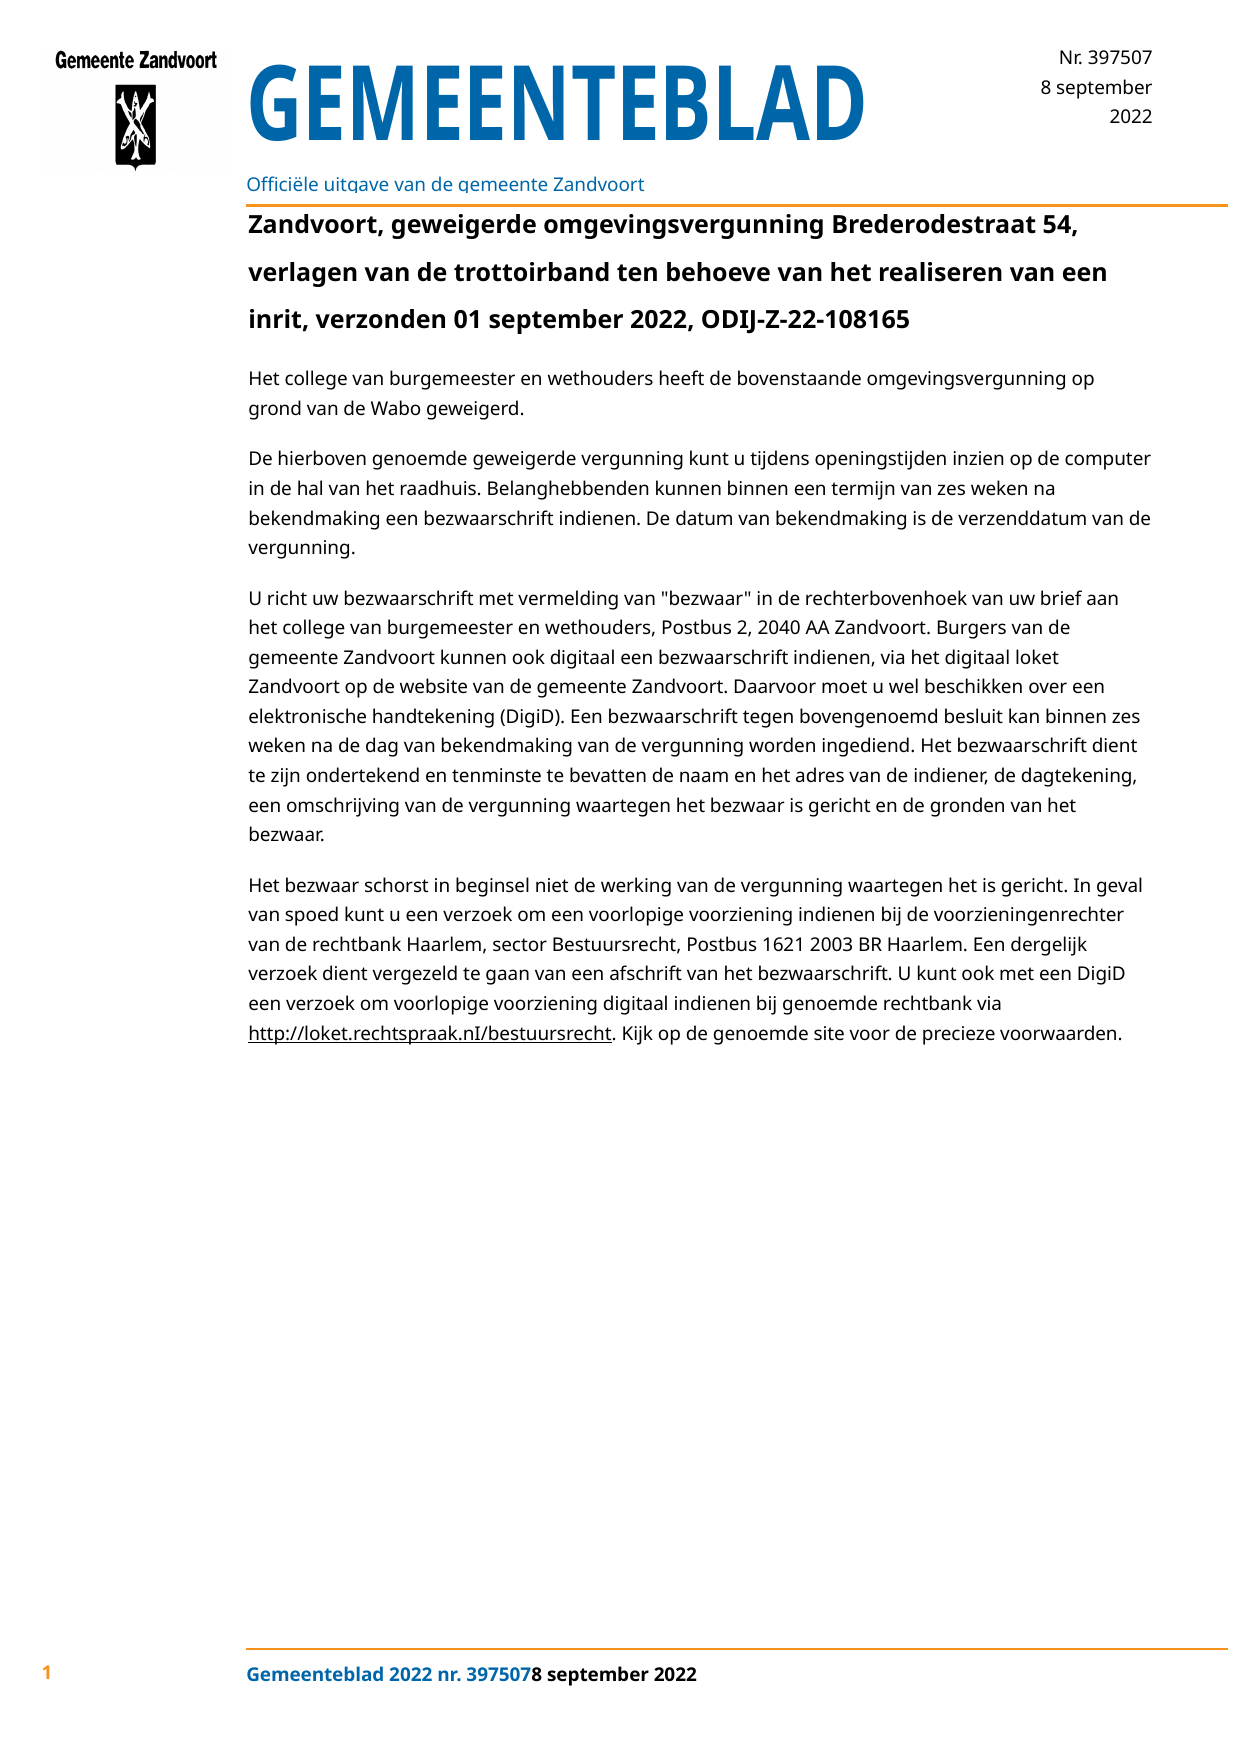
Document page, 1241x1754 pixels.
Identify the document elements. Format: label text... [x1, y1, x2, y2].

text U richt uw bezwaarschrift met vermelding van "bezwaar" in de rechterbovenhoek van uw brief aan het college van burgemeester en wethouders, Postbus 2, 2040 AA Zandvoort. Burgers van de gemeente Zandvoort kunnen ook digitaal een bezwaarschrift indienen, via het digitaal loket Zandvoort op de website van de gemeente Zandvoort. Daarvoor moet u wel beschikken over een elektronische handtekening (DigiD). Een bezwaarschrift tegen bovengenoemd besluit kan binnen zes weken na de dag van bekendmaking van de vergunning worden ingediend. Het bezwaarschrift dient te zijn ondertekend en tenminste te bevatten de naam en het adres van de indiener, de dagtekening, een omschrijving van de vergunning waartegen het bezwaar is gericht en de gronden van het bezwaar. [248, 585, 1152, 847]
picture [41, 47, 231, 172]
text Zandvoort, geweigerde omgevingsvergunning Brederodestraat 54, verlagen van de trottoirband ten behoeve van het realiseren van een inrit, verzonden 01 september 2022, ODIJ-Z-22-108165 [248, 207, 1152, 336]
text Het bezwaar schorst in beginsel niet de werking van de vergunning waartegen het is gericht. In geval van spoed kunt u een verzoek om een voorlopige voorziening indienen bij de voorzieningenrechter van de rechtbank Haarlem, sector Bestuursrecht, Postbus 1621 2003 BR Haarlem. Een dergelijk verzoek dient vergezeld te gaan van een afschrift van het bezwaarschrift. U kunt ook met een DigiD een verzoek om voorlopige voorziening digitaal indienen bij genoemde rechtbank via http://loket.rechtspraak.nI/bestuursrecht. Kijk op de genoemde site voor de precieze voorwaarden. [248, 872, 1152, 1045]
text Het college van burgemeester en wethouders heeft de bovenstaande omgevingsvergunning op grond van de Wabo geweigerd. [248, 366, 1152, 421]
text De hierboven genoemde geweigerde vergunning kunt u tijdens openingstijden inzien op de computer in de hal van het raadhuis. Belanghebbenden kunnen binnen een termijn van zes weken na bekendmaking een bezwaarschrift indienen. De datum van bekendmaking is de verzenddatum van de vergunning. [248, 446, 1152, 560]
